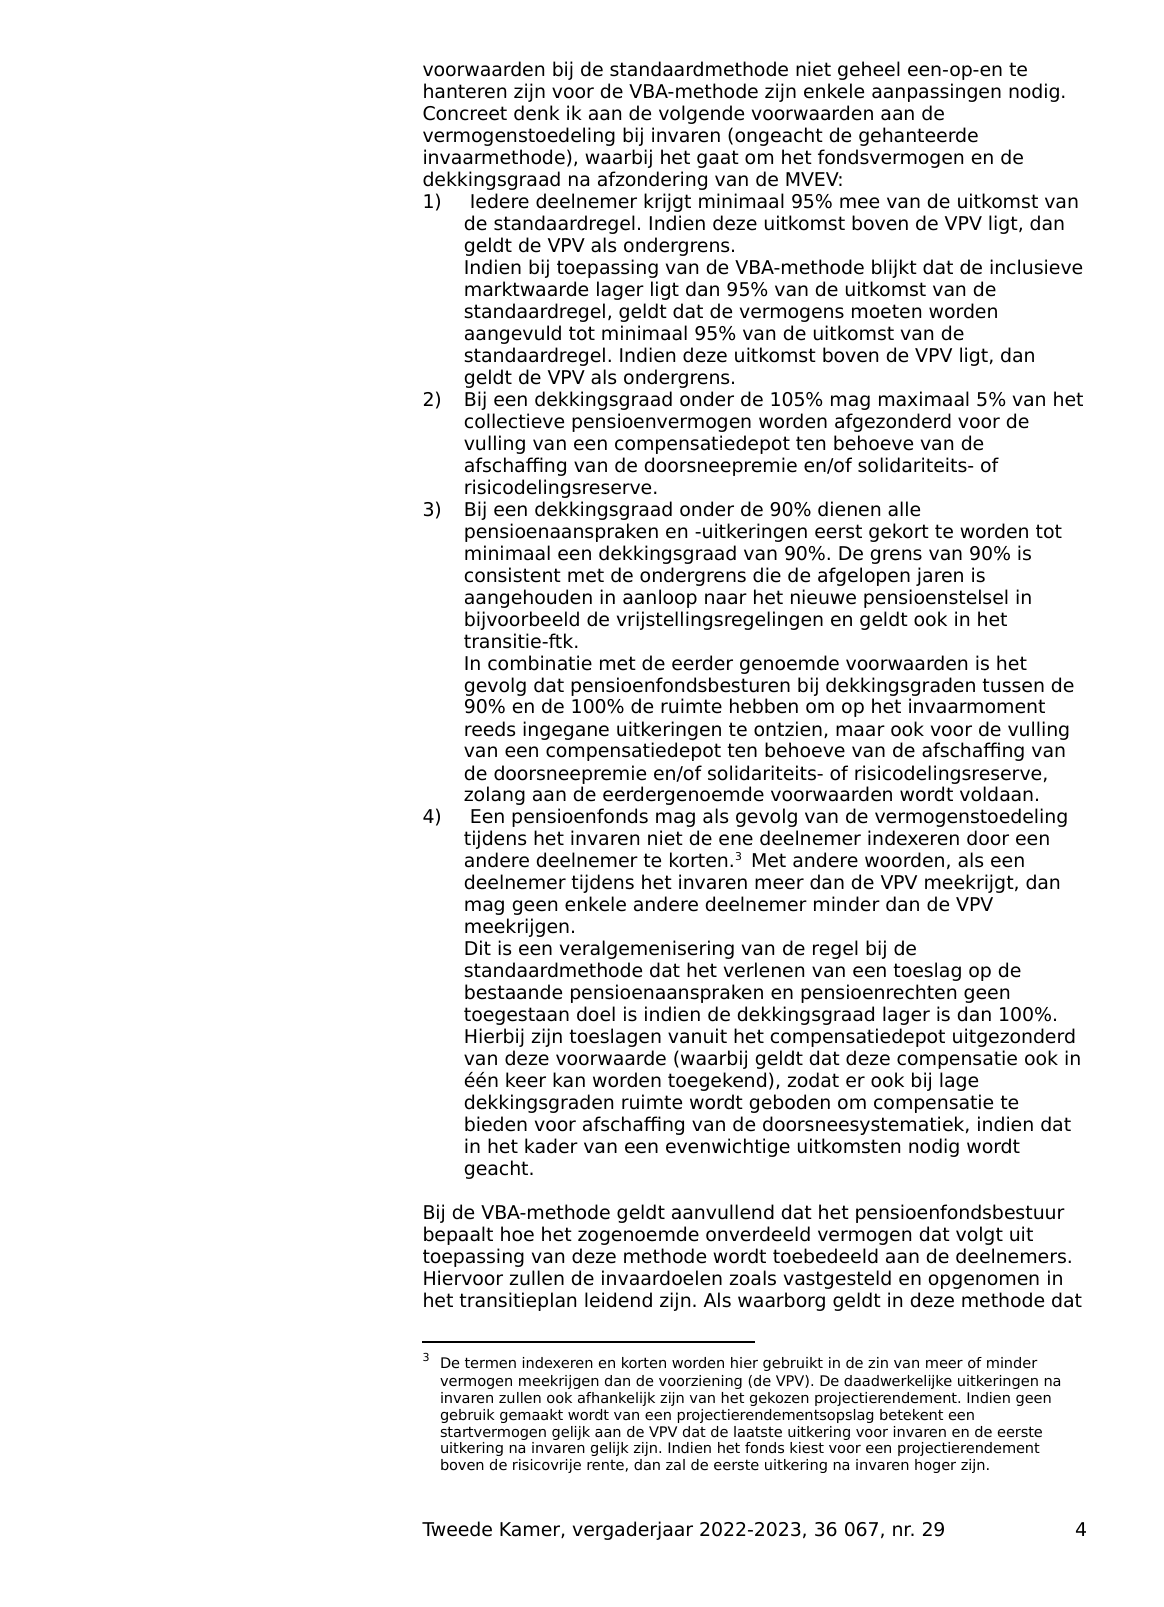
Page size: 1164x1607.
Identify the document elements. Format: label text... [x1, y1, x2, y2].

text Indien bij toepassing van de VBA-methode blijkt dat de inclusieve marktwaarde lager ligt dan 95% van de uitkomst van de standaardregel, geldt dat de vermogens moeten worden aangevuld tot minimaal 95% van de uitkomst van de standaardregel. Indien deze uitkomst boven de VPV ligt, dan geldt de VPV als ondergrens. [464, 257, 1087, 389]
text Bij de VBA-methode geldt aanvullend dat het pensioenfondsbestuur bepaalt hoe het zogenoemde onverdeeld vermogen dat volgt uit toepassing van deze methode wordt toebedeeld aan de deelnemers. Hiervoor zullen de invaardoelen zoals vastgesteld en opgenomen in het transitieplan leidend zijn. Als waarborg geldt in deze methode dat [422, 1202, 1087, 1312]
text 2) Bij een dekkingsgraad onder de 105% mag maximaal 5% van het collectieve pensioenvermogen worden afgezonderd voor de vulling van een compensatiedepot ten behoeve van de afschaffing van de doorsneepremie en/of solidariteits- of risicodelingsreserve. [422, 389, 1087, 499]
text 4) Een pensioenfonds mag als gevolg van de vermogenstoedeling tijdens het invaren niet de ene deelnemer indexeren door een andere deelnemer te korten. Met andere woorden, als een deelnemer tijdens het invaren meer dan de VPV meekrijgt, dan mag geen enkele andere deelnemer minder dan de VPV meekrijgen. [422, 806, 1087, 938]
text De termen indexeren en korten worden hier gebruikt in de zin van meer of minder vermogen meekrijgen dan de voorziening (de VPV). De daadwerkelijke uitkeringen na invaren zullen ook afhankelijk zijn van het gekozen projectierendement. Indien geen gebruik gemaakt wordt van een projectierendementsopslag betekent een startvermogen gelijk aan de VPV dat de laatste uitkering voor invaren en de eerste uitkering na invaren gelijk zijn. Indien het fonds kiest voor een projectierendement boven de risicovrije rente, dan zal de eerste uitkering na invaren hoger zijn. [422, 1351, 1087, 1474]
text 3) Bij een dekkingsgraad onder de 90% dienen alle pensioenaanspraken en -uitkeringen eerst gekort te worden tot minimaal een dekkingsgraad van 90%. De grens van 90% is consistent met de ondergrens die de afgelopen jaren is aangehouden in aanloop naar het nieuwe pensioenstelsel in bijvoorbeeld de vrijstellingsregelingen en geldt ook in het transitie-ftk. [422, 499, 1087, 652]
text voorwaarden bij de standaardmethode niet geheel een-op-en te hanteren zijn voor de VBA-methode zijn enkele aanpassingen nodig. Concreet denk ik aan de volgende voorwaarden aan de vermogenstoedeling bij invaren (ongeacht de gehanteerde invaarmethode), waarbij het gaat om het fondsvermogen en de dekkingsgraad na afzondering van de MVEV: [422, 59, 1087, 191]
text In combinatie met de eerder genoemde voorwaarden is het gevolg dat pensioenfondsbesturen bij dekkingsgraden tussen de 90% en de 100% de ruimte hebben om op het invaarmoment reeds ingegane uitkeringen te ontzien, maar ook voor de vulling van een compensatiedepot ten behoeve van de afschaffing van de doorsneepremie en/of solidariteits- of risicodelingsreserve, zolang aan de eerdergenoemde voorwaarden wordt voldaan. [464, 652, 1087, 806]
text Dit is een veralgemenisering van de regel bij de standaardmethode dat het verlenen van een toeslag op de bestaande pensioenaanspraken en pensioenrechten geen toegestaan doel is indien de dekkingsgraad lager is dan 100%. Hierbij zijn toeslagen vanuit het compensatiedepot uitgezonderd van deze voorwaarde (waarbij geldt dat deze compensatie ook in één keer kan worden toegekend), zodat er ook bij lage dekkingsgraden ruimte wordt geboden om compensatie te bieden voor afschaffing van de doorsneesystematiek, indien dat in het kader van een evenwichtige uitkomsten nodig wordt geacht. [464, 938, 1087, 1180]
text 1) Iedere deelnemer krijgt minimaal 95% mee van de uitkomst van de standaardregel. Indien deze uitkomst boven de VPV ligt, dan geldt de VPV als ondergrens. [422, 191, 1087, 257]
